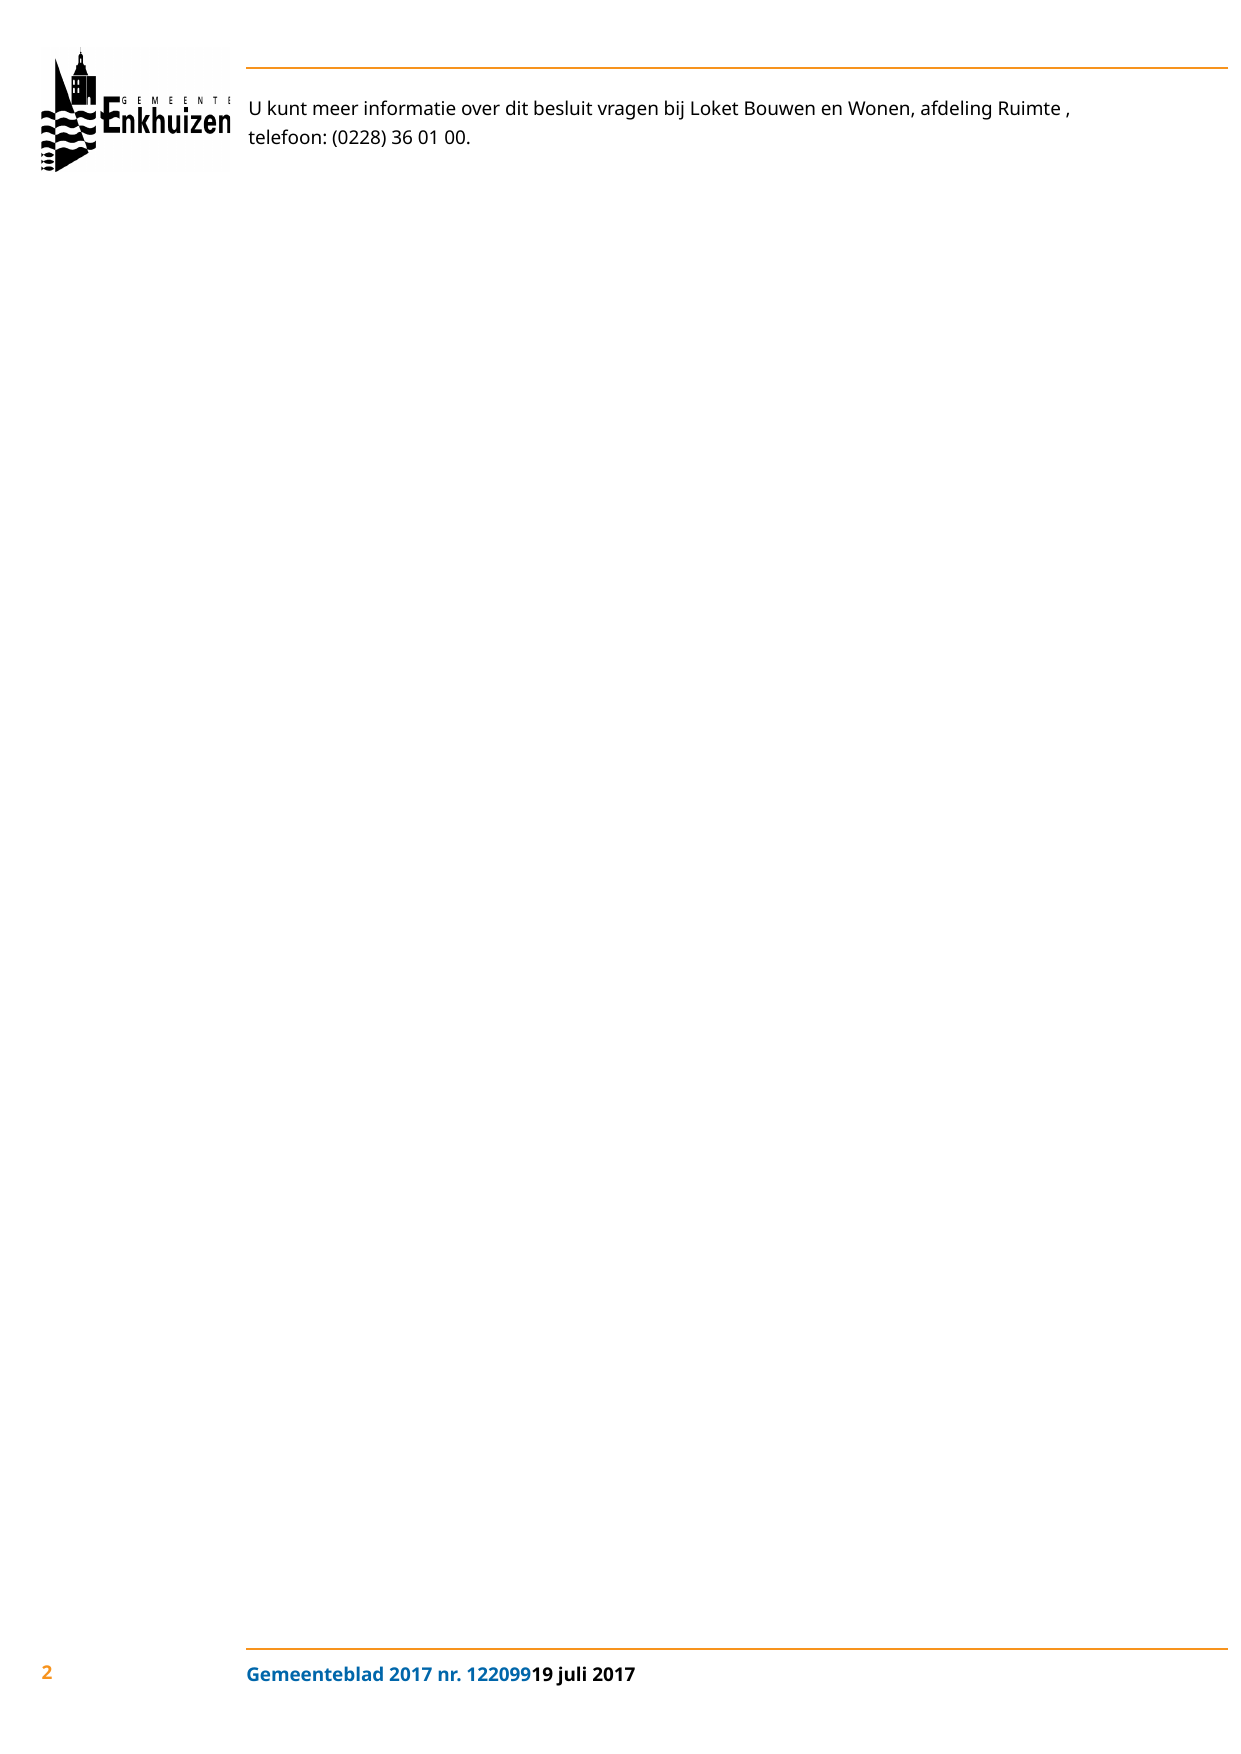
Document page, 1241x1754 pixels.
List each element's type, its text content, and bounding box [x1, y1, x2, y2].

text U kunt meer informatie over dit besluit vragen bij Loket Bouwen en Wonen, afdeling Ruimte , telefoon: (0228) 36 01 00. [248, 95, 1152, 150]
picture [41, 47, 231, 172]
